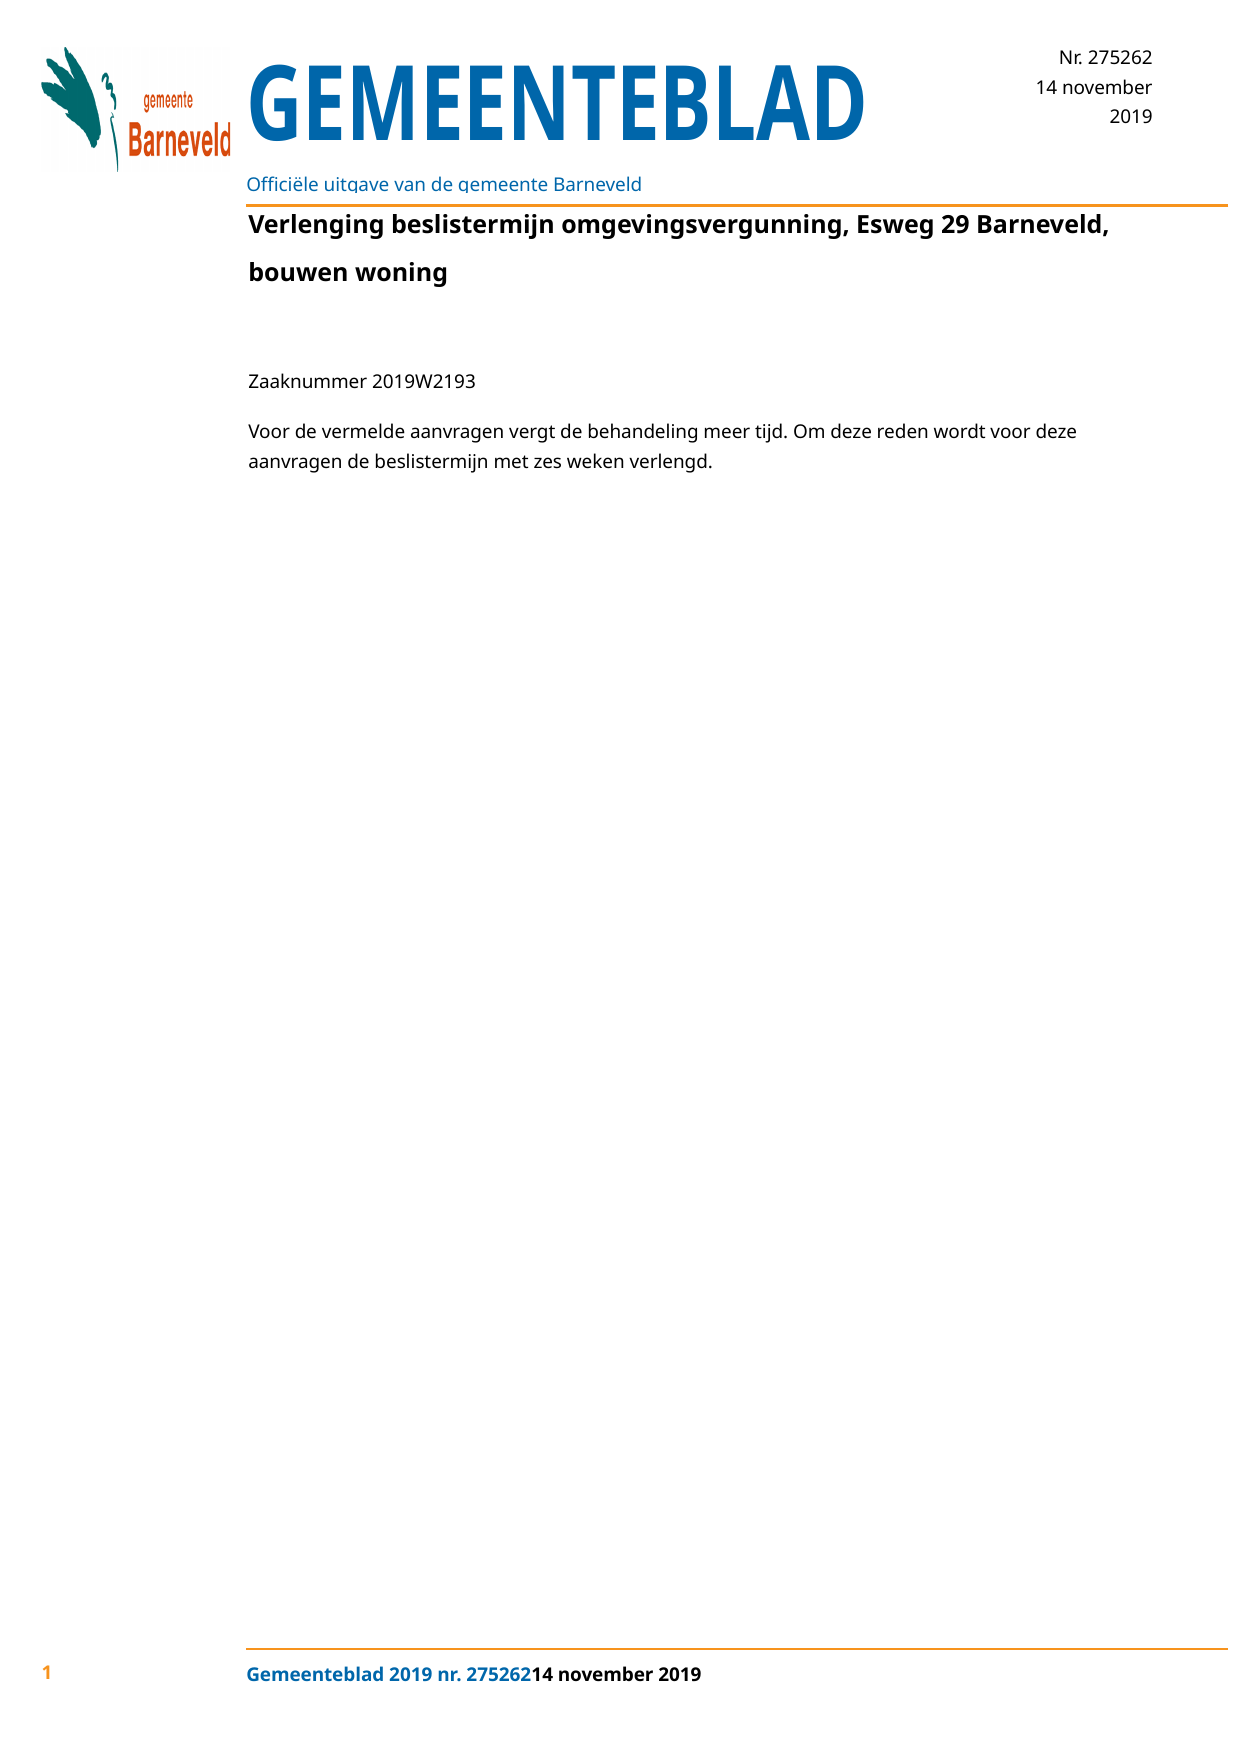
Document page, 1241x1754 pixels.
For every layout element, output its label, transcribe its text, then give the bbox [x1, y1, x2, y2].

picture [41, 47, 231, 172]
text Zaaknummer 2019W2193 [248, 368, 1152, 394]
text Voor de vermelde aanvragen vergt de behandeling meer tijd. Om deze reden wordt voor deze aanvragen de beslistermijn met zes weken verlengd. [248, 419, 1152, 474]
text Verlenging beslistermijn omgevingsvergunning, Esweg 29 Barneveld, bouwen woning [248, 207, 1152, 288]
